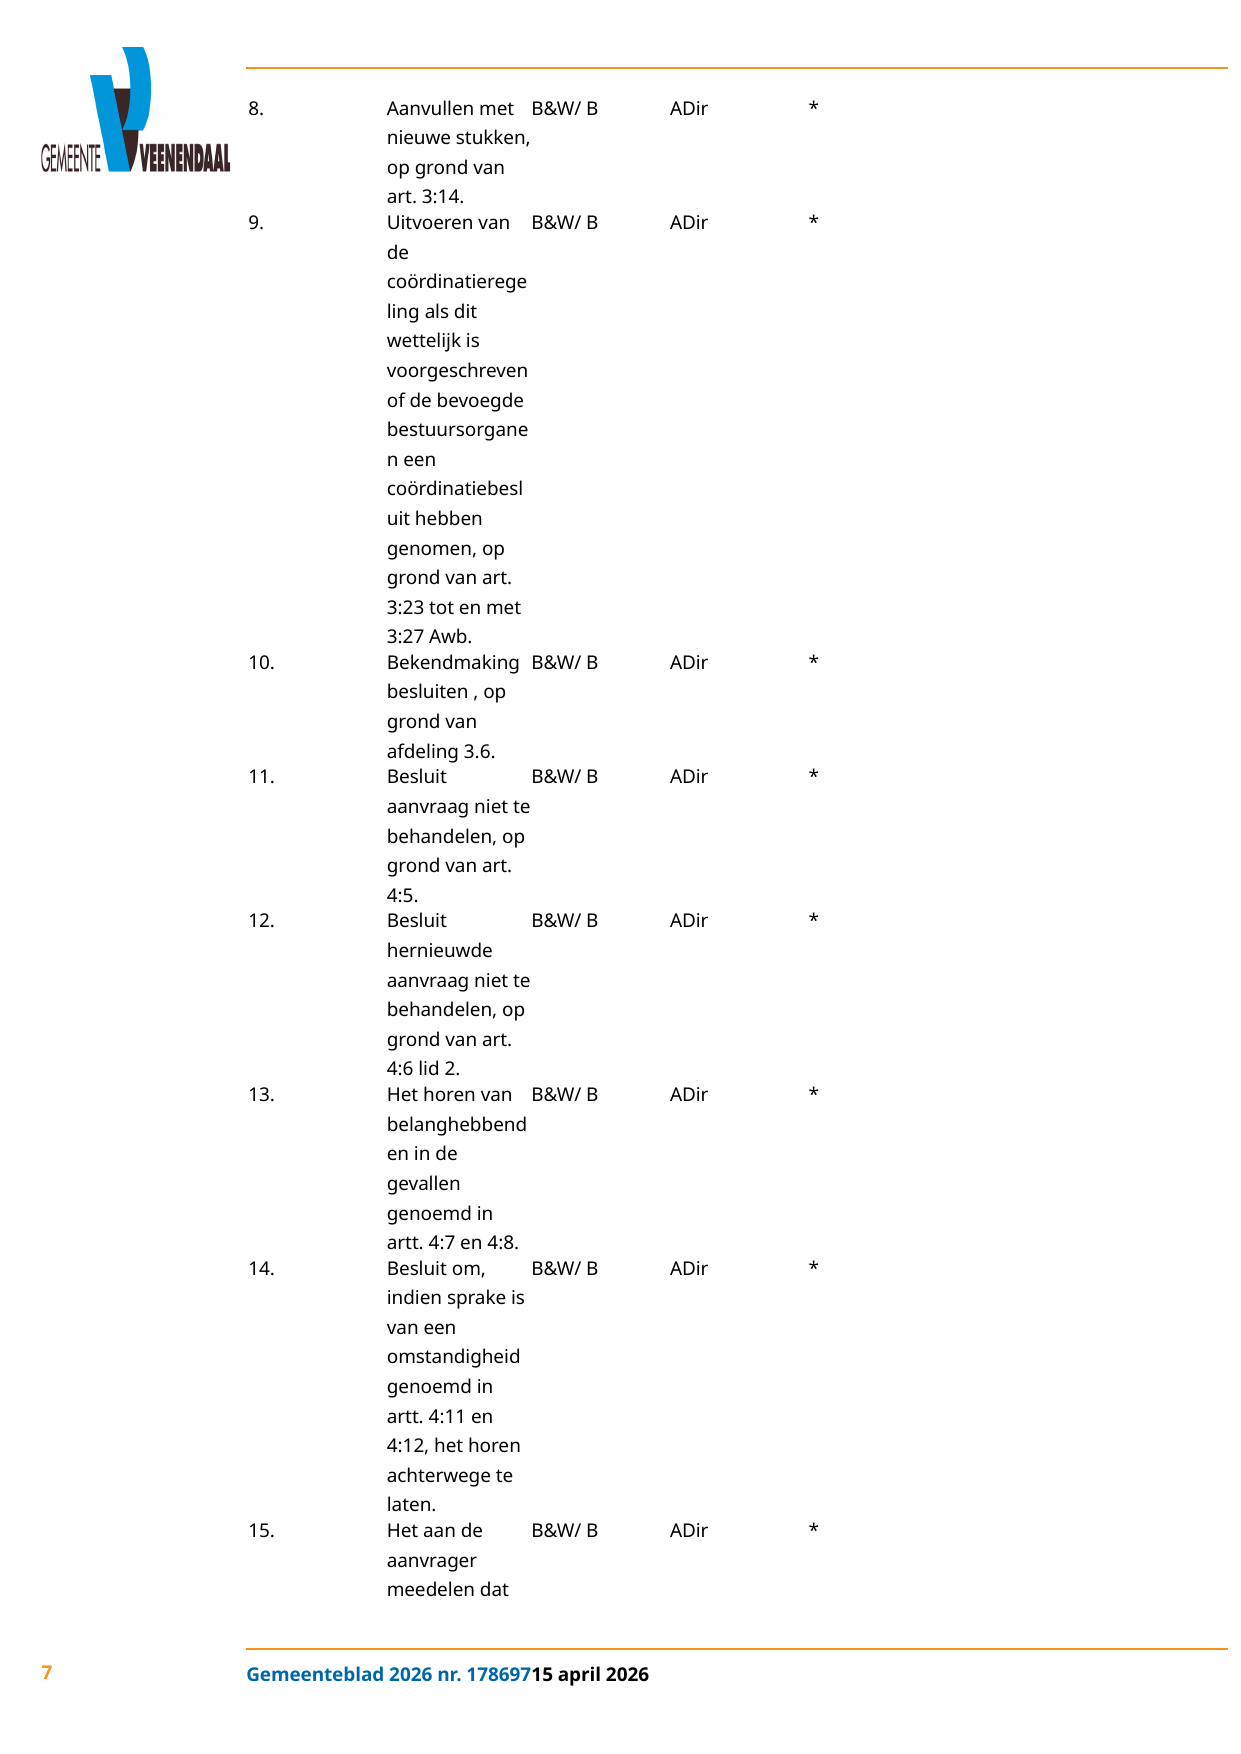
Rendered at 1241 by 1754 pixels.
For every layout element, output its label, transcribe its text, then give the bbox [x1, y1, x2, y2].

table_cell B&W/ B [531, 209, 670, 649]
table_cell ADir [670, 908, 808, 1081]
table_cell * [808, 209, 947, 649]
table_cell Besluit aanvraag niet te behandelen, op grond van art. 4:5. [387, 764, 531, 908]
table_cell B&W/ B [531, 908, 670, 1081]
table_cell Bekendmaking besluiten , op grond van afdeling 3.6. [387, 649, 531, 764]
table_cell [947, 764, 1152, 908]
table_cell * [808, 1255, 947, 1517]
table_cell 14. [248, 1255, 387, 1517]
table_cell Het aan de aanvrager meedelen dat [387, 1518, 531, 1602]
table_cell ADir [670, 764, 808, 908]
table_cell Besluit hernieuwde aanvraag niet te behandelen, op grond van art. 4:6 lid 2. [387, 908, 531, 1081]
table_cell 11. [248, 764, 387, 908]
picture [123, 47, 231, 172]
table_cell * [808, 1518, 947, 1602]
table_cell [947, 908, 1152, 1081]
table_cell 8. [248, 95, 387, 209]
table_cell 13. [248, 1081, 387, 1255]
table_cell B&W/ B [531, 1081, 670, 1255]
table_cell Aanvullen met nieuwe stukken, op grond van art. 3:14. [387, 95, 531, 209]
table_cell [947, 1081, 1152, 1255]
table_cell ADir [670, 649, 808, 764]
table_cell B&W/ B [531, 649, 670, 764]
table_cell B&W/ B [531, 764, 670, 908]
table_cell [947, 1255, 1152, 1517]
table_cell Besluit om, indien sprake is van een omstandigheid genoemd in artt. 4:11 en 4:12, het horen achterwege te laten. [387, 1255, 531, 1517]
table_cell 15. [248, 1518, 387, 1602]
table_cell ADir [670, 1081, 808, 1255]
table_cell Uitvoeren van de coördinatieregeling als dit wettelijk is voorgeschreven of de bevoegde bestuursorganen een coördinatiebesluit hebben genomen, op grond van art. 3:23 tot en met 3:27 Awb. [387, 209, 531, 649]
table_cell Het horen van belanghebbenden in de gevallen genoemd in artt. 4:7 en 4:8. [387, 1081, 531, 1255]
table_cell [947, 209, 1152, 649]
table_cell 10. [248, 649, 387, 764]
table_cell ADir [670, 95, 808, 209]
picture [41, 47, 130, 172]
table_cell * [808, 764, 947, 908]
table_cell 9. [248, 209, 387, 649]
table_cell B&W/ B [531, 95, 670, 209]
table_cell * [808, 95, 947, 209]
table_cell ADir [670, 1255, 808, 1517]
table_cell [947, 649, 1152, 764]
table_cell [947, 1518, 1152, 1602]
table_cell * [808, 908, 947, 1081]
table_cell B&W/ B [531, 1518, 670, 1602]
table_cell [947, 95, 1152, 209]
table_cell * [808, 1081, 947, 1255]
table_cell ADir [670, 1518, 808, 1602]
table_cell 12. [248, 908, 387, 1081]
table_cell B&W/ B [531, 1255, 670, 1517]
table_cell * [808, 649, 947, 764]
table_cell ADir [670, 209, 808, 649]
